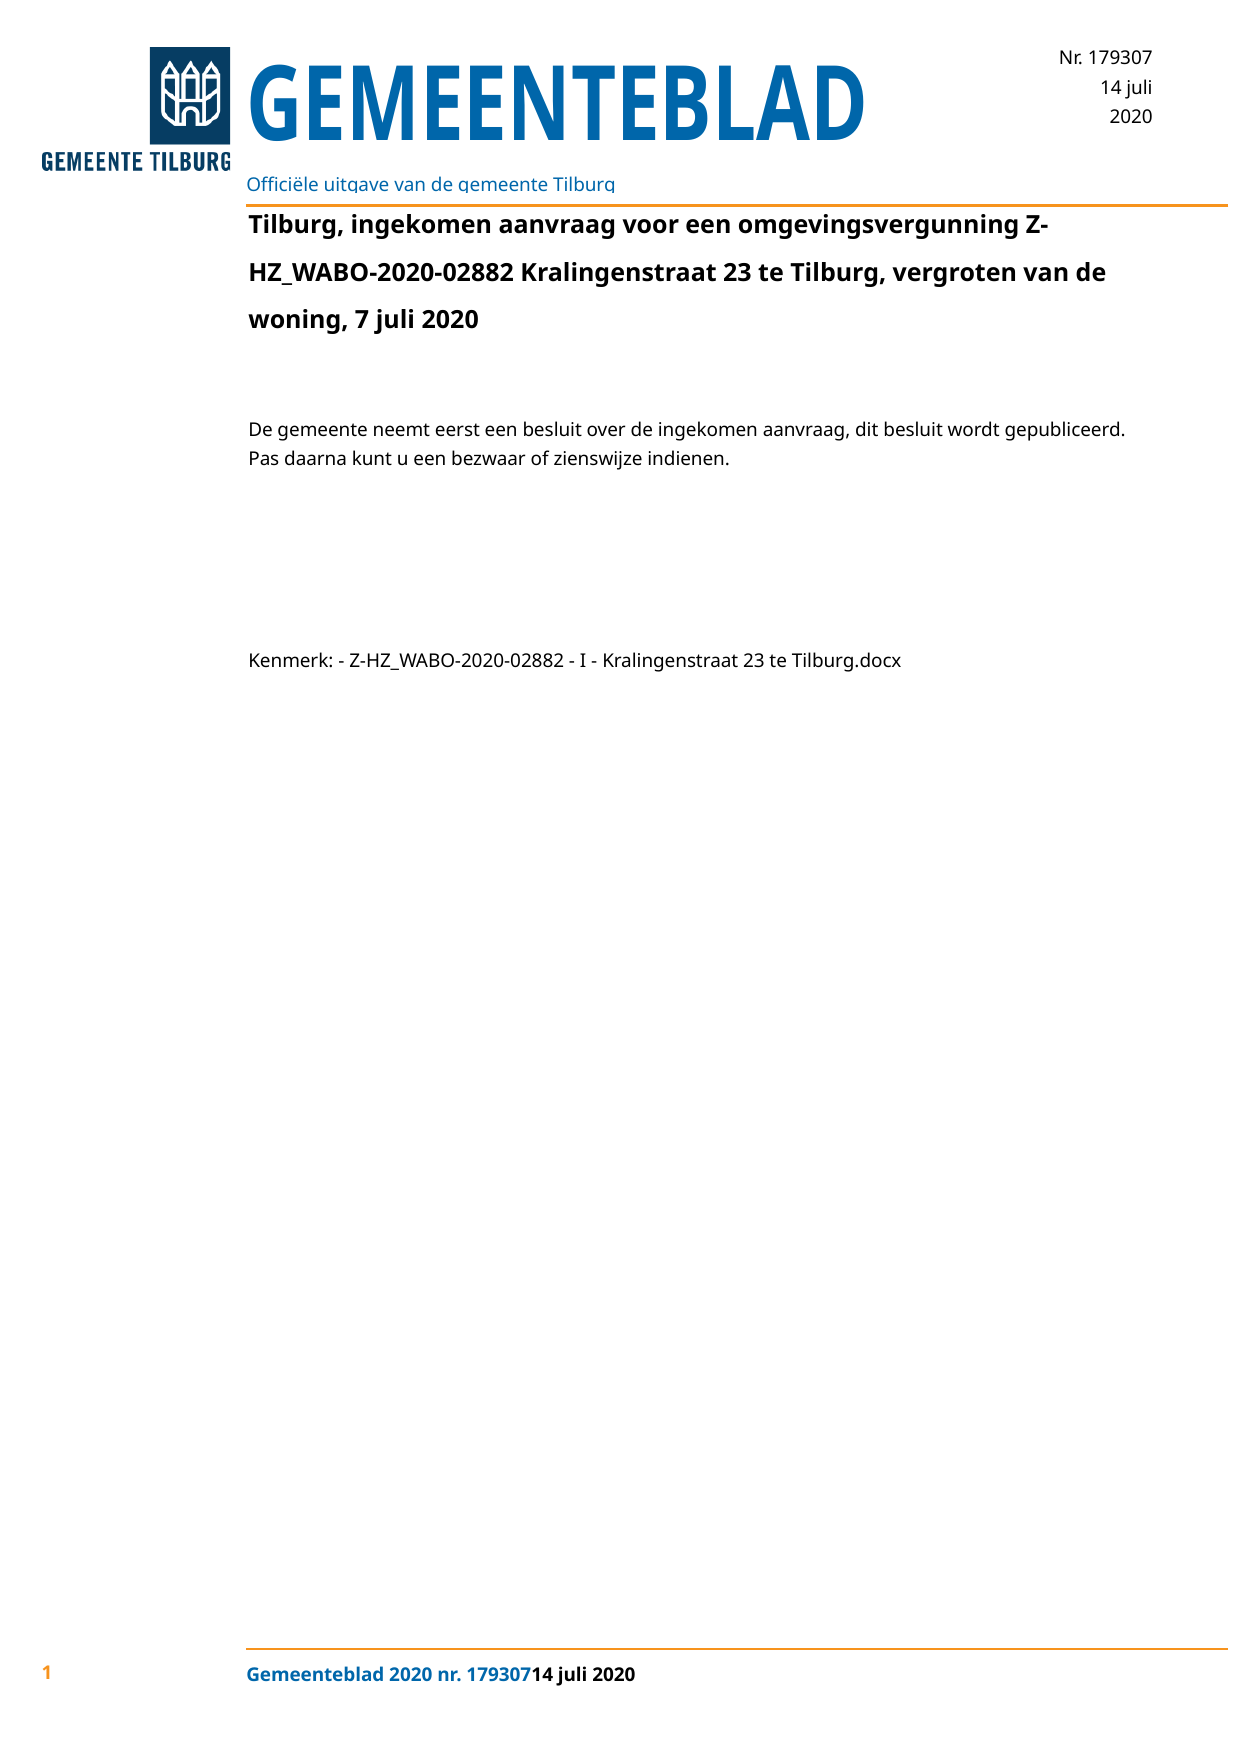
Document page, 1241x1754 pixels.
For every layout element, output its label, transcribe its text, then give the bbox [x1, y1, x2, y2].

picture [41, 47, 231, 172]
text Kenmerk: - Z-HZ_WABO-2020-02882 - I - Kralingenstraat 23 te Tilburg.docx [248, 647, 1152, 673]
text De gemeente neemt eerst een besluit over de ingekomen aanvraag, dit besluit wordt gepubliceerd. Pas daarna kunt u een bezwaar of zienswijze indienen. [248, 416, 1152, 471]
text Tilburg, ingekomen aanvraag voor een omgevingsvergunning Z-HZ_WABO-2020-02882 Kralingenstraat 23 te Tilburg, vergroten van de woning, 7 juli 2020 [248, 207, 1152, 336]
